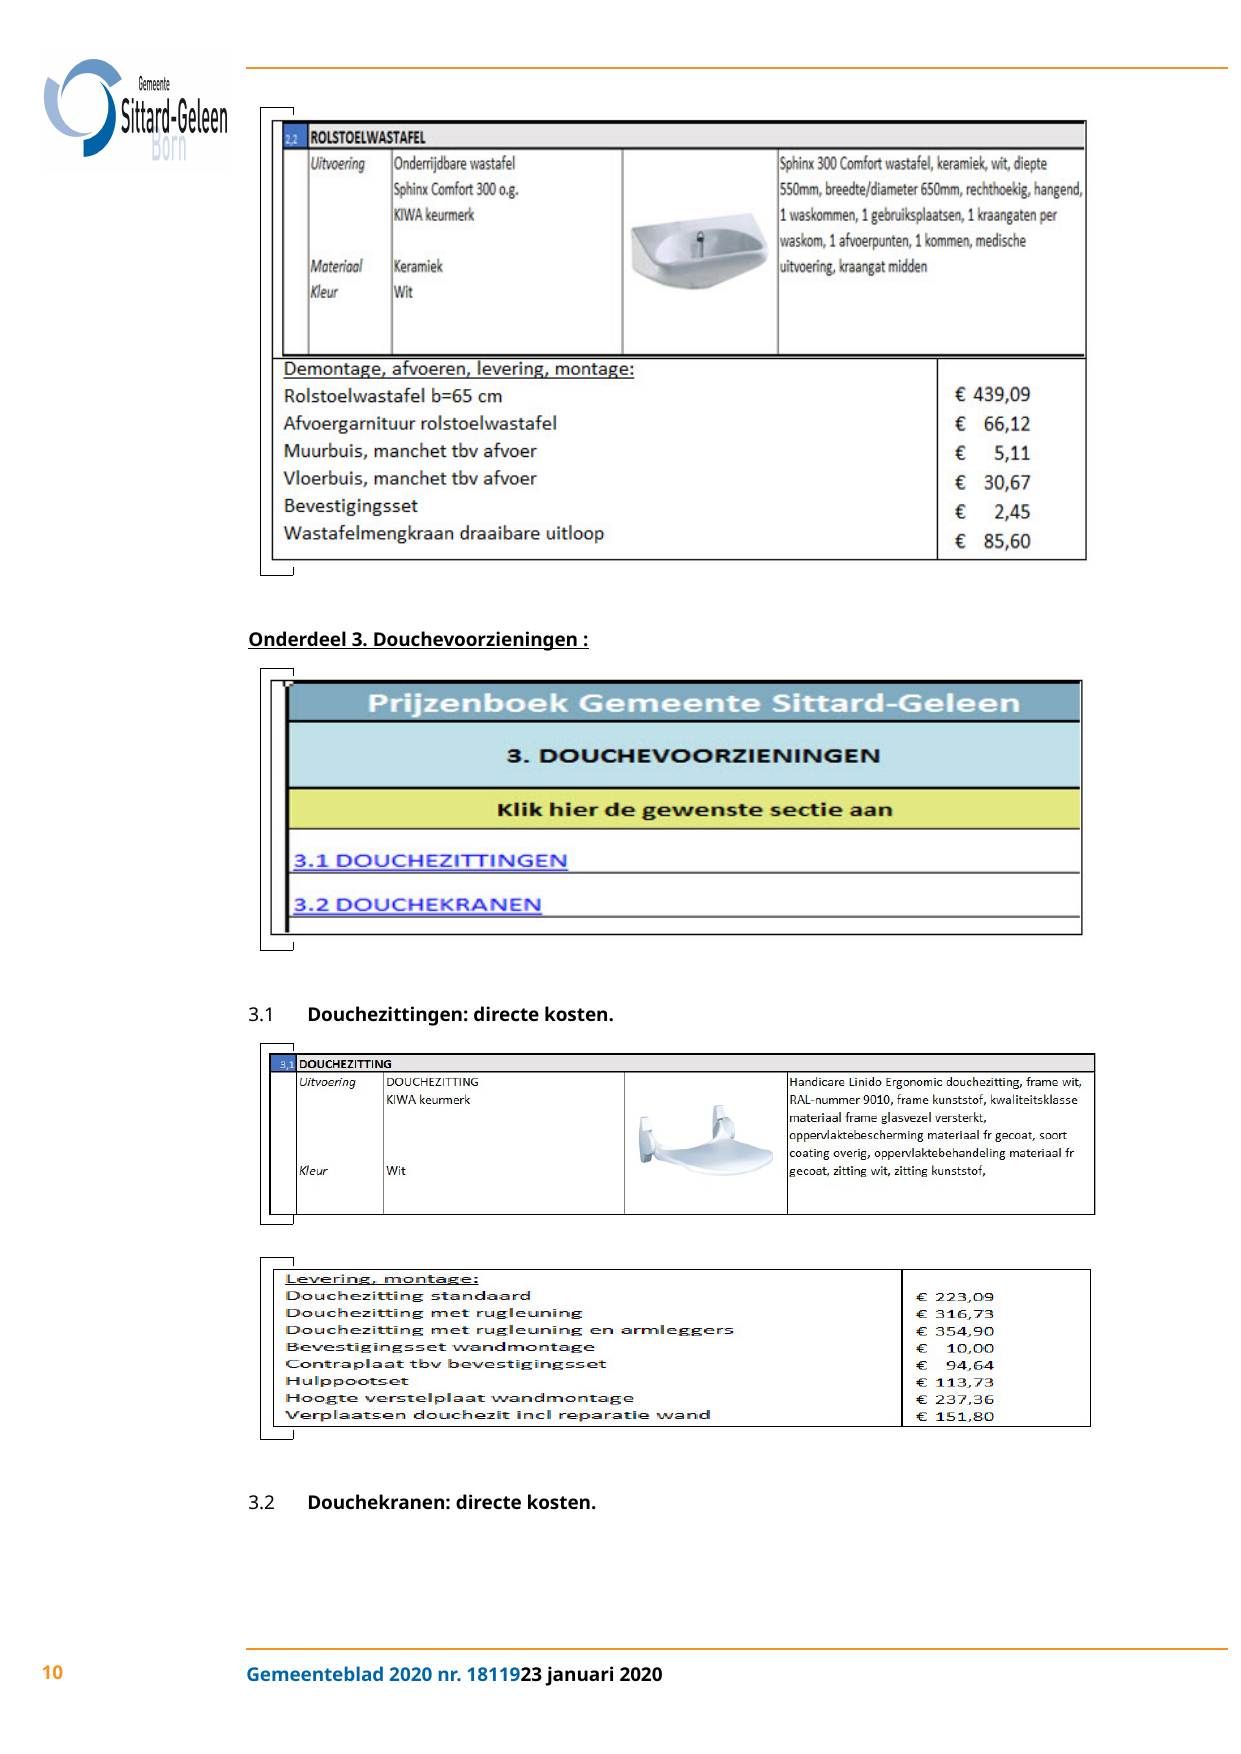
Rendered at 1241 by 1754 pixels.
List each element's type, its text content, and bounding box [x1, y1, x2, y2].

list Douchekranen: directe kosten. [248, 1489, 1152, 1515]
picture [268, 1266, 1096, 1430]
picture [268, 1051, 1096, 1215]
picture [41, 47, 231, 172]
picture [268, 676, 1096, 942]
text Onderdeel 3. Douchevoorzieningen : [248, 626, 1152, 652]
picture [268, 115, 1096, 567]
list Douchezittingen: directe kosten. [248, 1001, 1152, 1027]
